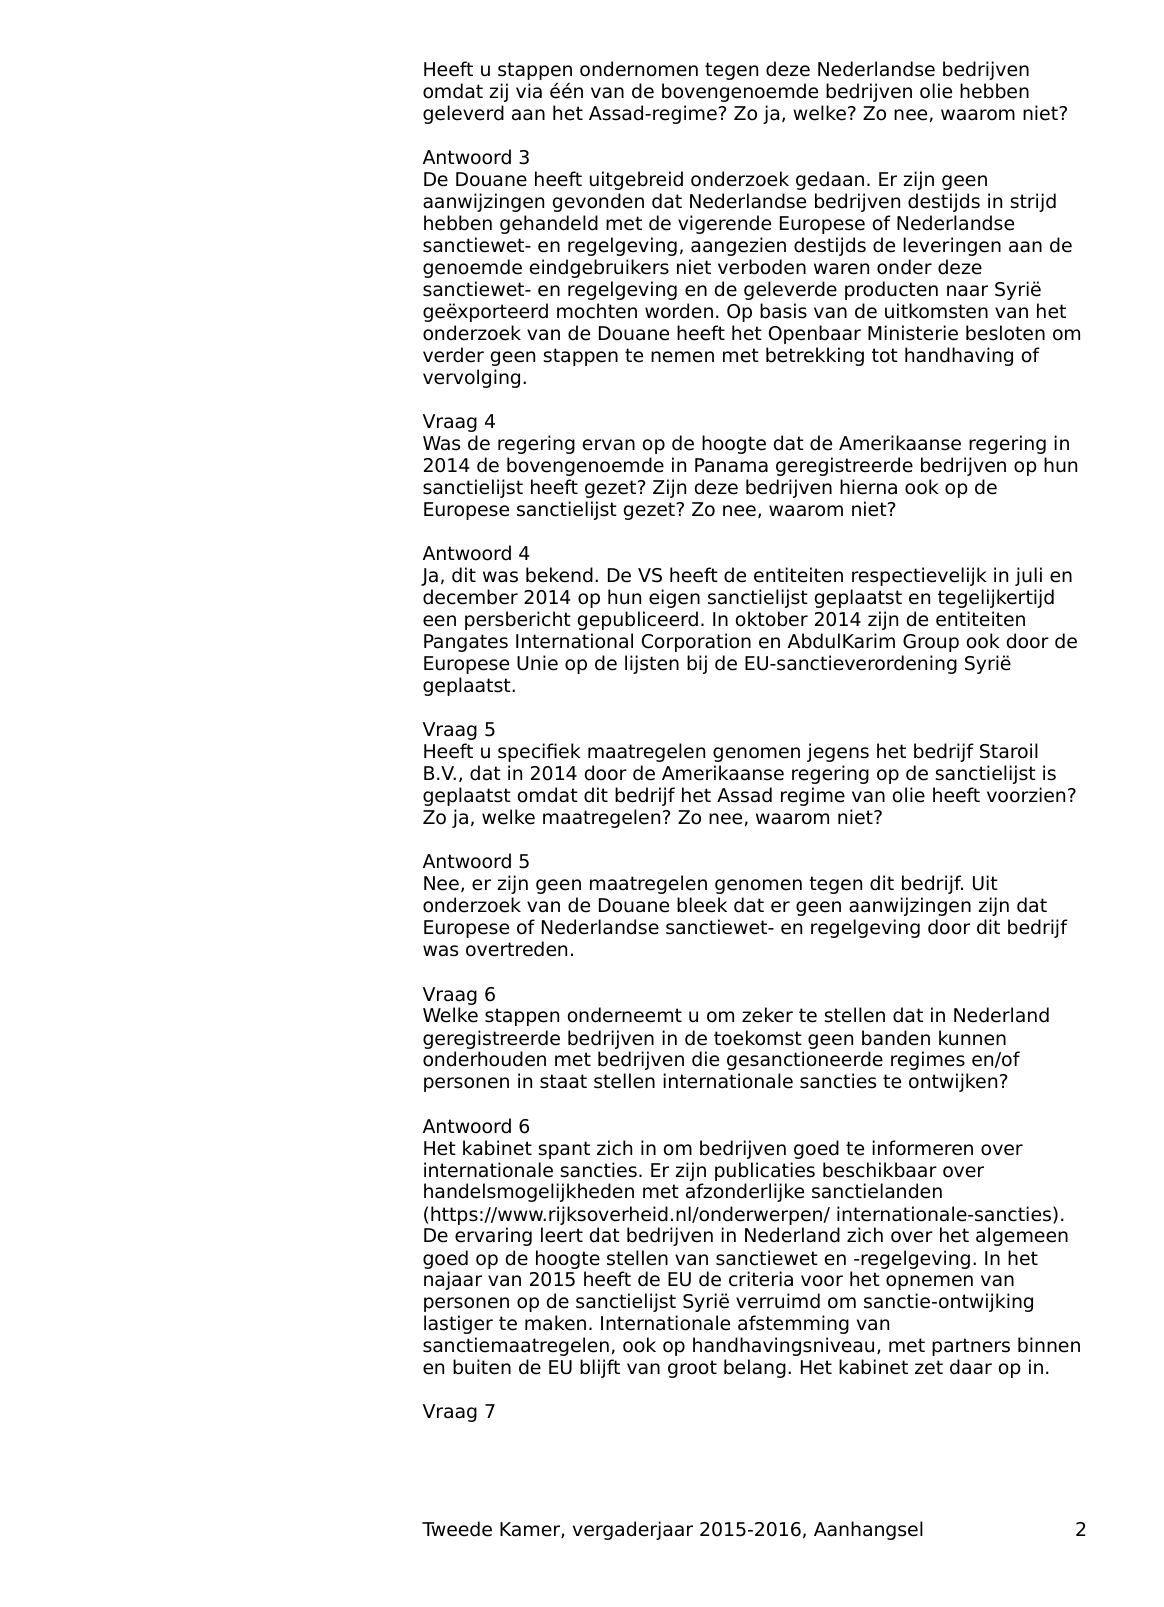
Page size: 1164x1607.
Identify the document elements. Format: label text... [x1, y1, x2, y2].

text Antwoord 5 [422, 851, 1087, 873]
text Nee, er zijn geen maatregelen genomen tegen dit bedrijf. Uit onderzoek van de Douane bleek dat er geen aanwijzingen zijn dat Europese of Nederlandse sanctiewet- en regelgeving door dit bedrijf was overtreden. [422, 873, 1087, 961]
text Ja, dit was bekend. De VS heeft de entiteiten respectievelijk in juli en december 2014 op hun eigen sanctielijst geplaatst en tegelijkertijd een persbericht gepubliceerd. In oktober 2014 zijn de entiteiten Pangates International Corporation en AbdulKarim Group ook door de Europese Unie op de lijsten bij de EU-sanctieverordening Syrië geplaatst. [422, 565, 1087, 697]
text Antwoord 4 [422, 543, 1087, 565]
text Vraag 7 [422, 1401, 1087, 1423]
text Antwoord 6 [422, 1116, 1087, 1137]
text Heeft u specifiek maatregelen genomen jegens het bedrijf Staroil B.V., dat in 2014 door de Amerikaanse regering op de sanctielijst is geplaatst omdat dit bedrijf het Assad regime van olie heeft voorzien? Zo ja, welke maatregelen? Zo nee, waarom niet? [422, 741, 1087, 829]
text Was de regering ervan op de hoogte dat de Amerikaanse regering in 2014 de bovengenoemde in Panama geregistreerde bedrijven op hun sanctielijst heeft gezet? Zijn deze bedrijven hierna ook op de Europese sanctielijst gezet? Zo nee, waarom niet? [422, 433, 1087, 521]
text De Douane heeft uitgebreid onderzoek gedaan. Er zijn geen aanwijzingen gevonden dat Nederlandse bedrijven destijds in strijd hebben gehandeld met de vigerende Europese of Nederlandse sanctiewet- en regelgeving, aangezien destijds de leveringen aan de genoemde eindgebruikers niet verboden waren onder deze sanctiewet- en regelgeving en de geleverde producten naar Syrië geëxporteerd mochten worden. Op basis van de uitkomsten van het onderzoek van de Douane heeft het Openbaar Ministerie besloten om verder geen stappen te nemen met betrekking tot handhaving of vervolging. [422, 169, 1087, 389]
text Vraag 4 [422, 411, 1087, 433]
text Heeft u stappen ondernomen tegen deze Nederlandse bedrijven omdat zij via één van de bovengenoemde bedrijven olie hebben geleverd aan het Assad-regime? Zo ja, welke? Zo nee, waarom niet? [422, 59, 1087, 125]
text Het kabinet spant zich in om bedrijven goed te informeren over internationale sancties. Er zijn publicaties beschikbaar over handelsmogelijkheden met afzonderlijke sanctielanden (https://www.rijksoverheid.nl/onderwerpen/ internationale-sancties). De ervaring leert dat bedrijven in Nederland zich over het algemeen goed op de hoogte stellen van sanctiewet en -regelgeving. In het najaar van 2015 heeft de EU de criteria voor het opnemen van personen op de sanctielijst Syrië verruimd om sanctie-ontwijking lastiger te maken. Internationale afstemming van sanctiemaatregelen, ook op handhavingsniveau, met partners binnen en buiten de EU blijft van groot belang. Het kabinet zet daar op in. [422, 1137, 1087, 1379]
text Welke stappen onderneemt u om zeker te stellen dat in Nederland geregistreerde bedrijven in de toekomst geen banden kunnen onderhouden met bedrijven die gesanctioneerde regimes en/of personen in staat stellen internationale sancties te ontwijken? [422, 1005, 1087, 1093]
text Vraag 6 [422, 983, 1087, 1005]
text Antwoord 3 [422, 147, 1087, 169]
text Vraag 5 [422, 719, 1087, 741]
